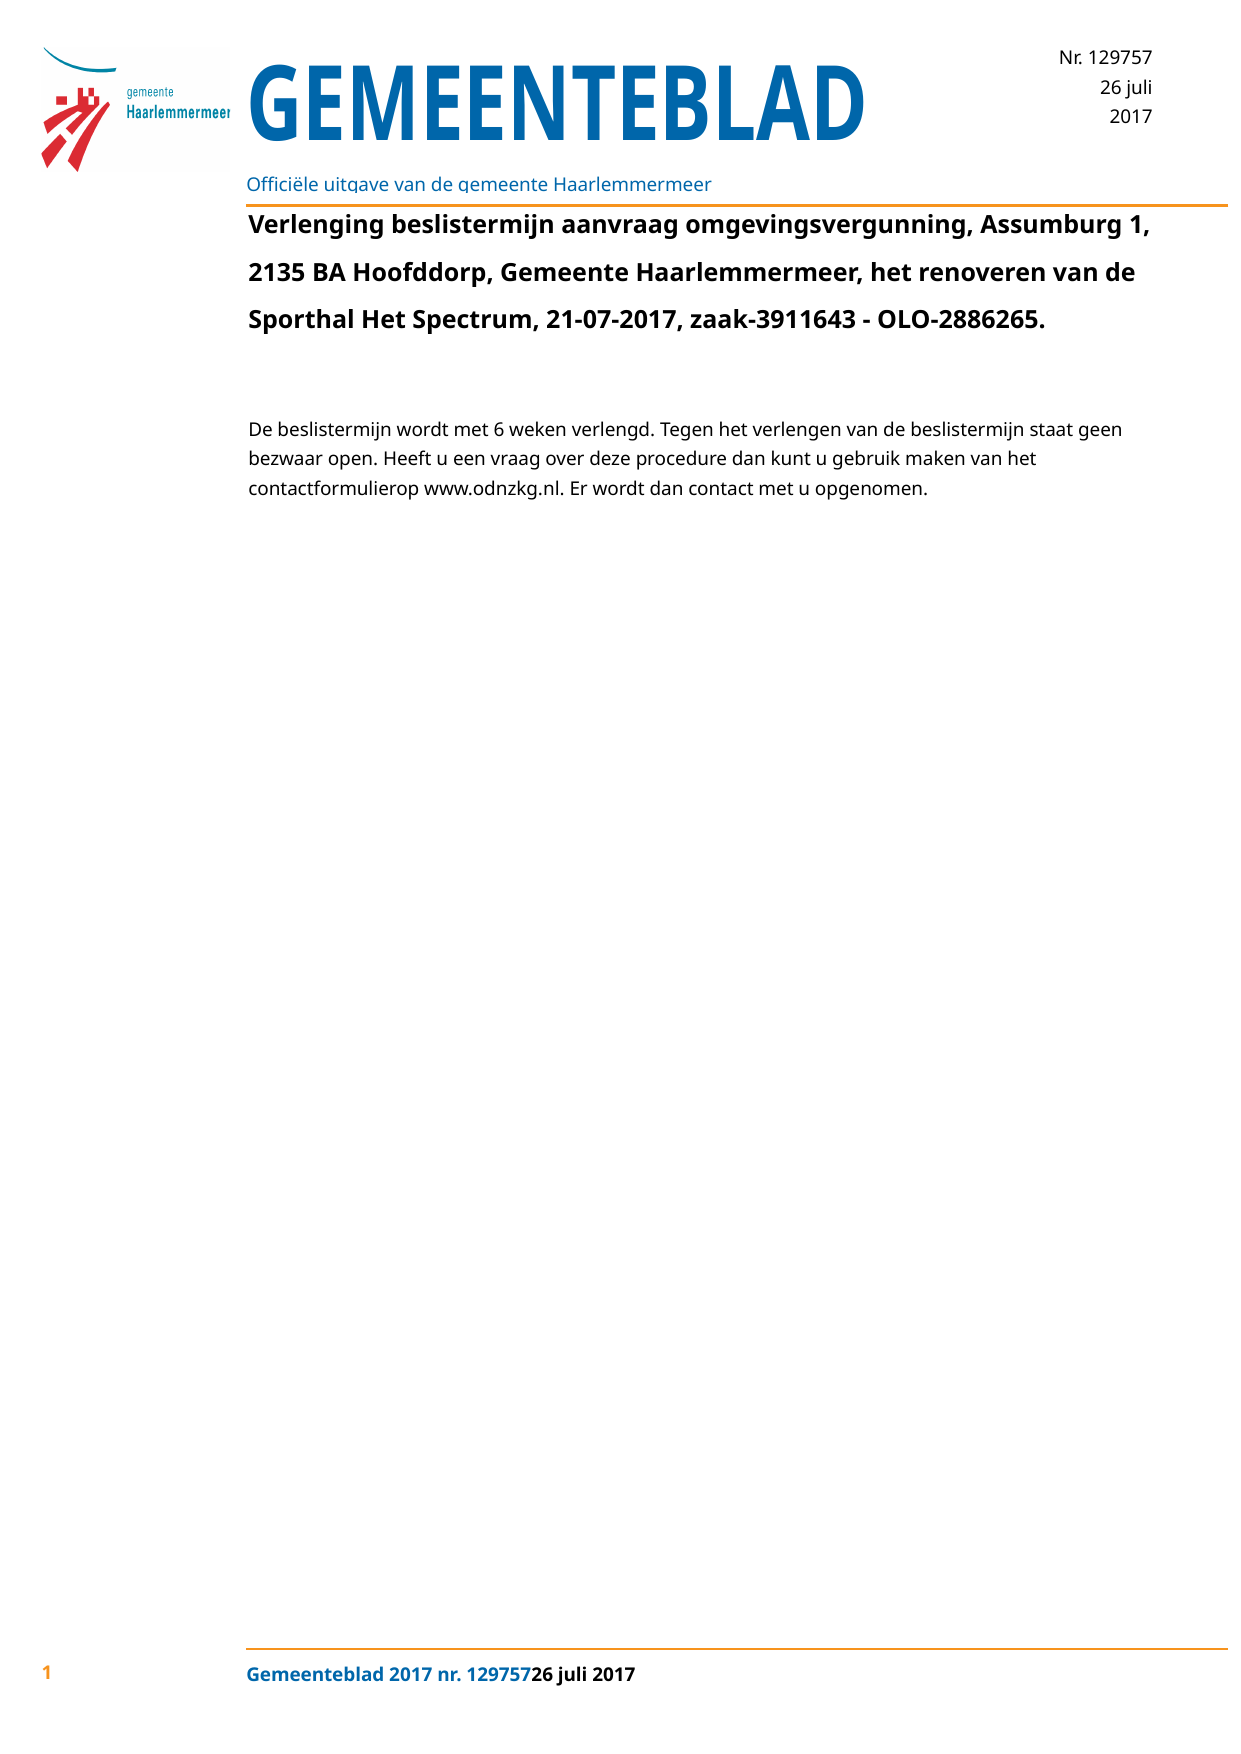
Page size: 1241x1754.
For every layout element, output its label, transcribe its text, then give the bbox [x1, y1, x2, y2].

picture [41, 47, 231, 172]
text De beslistermijn wordt met 6 weken verlengd. Tegen het verlengen van de beslistermijn staat geen bezwaar open. Heeft u een vraag over deze procedure dan kunt u gebruik maken van het contactformulierop www.odnzkg.nl. Er wordt dan contact met u opgenomen. [248, 416, 1152, 501]
text Verlenging beslistermijn aanvraag omgevingsvergunning, Assumburg 1, 2135 BA Hoofddorp, Gemeente Haarlemmermeer, het renoveren van de Sporthal Het Spectrum, 21-07-2017, zaak-3911643 - OLO-2886265. [248, 207, 1152, 336]
